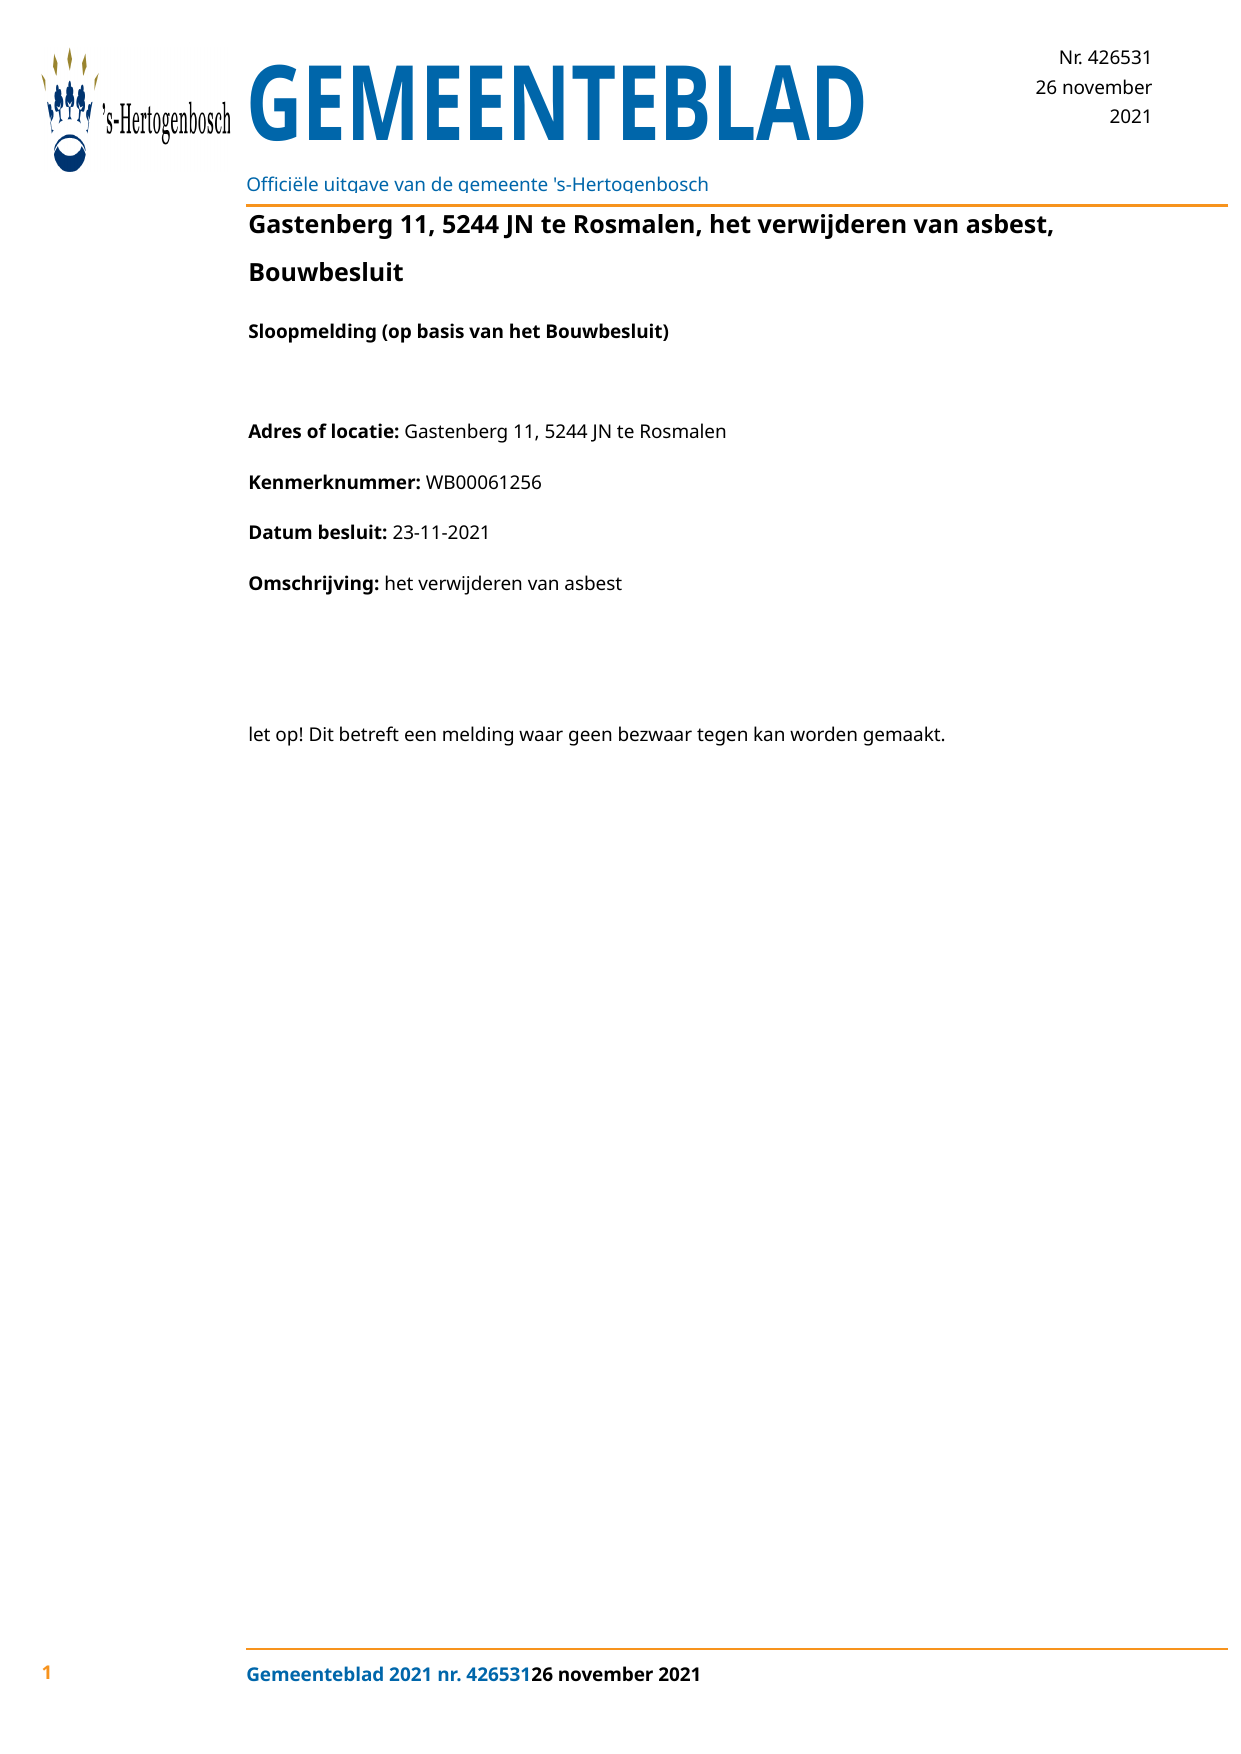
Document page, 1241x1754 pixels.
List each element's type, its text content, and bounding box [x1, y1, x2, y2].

text Gastenberg 11, 5244 JN te Rosmalen, het verwijderen van asbest, Bouwbesluit [248, 207, 1152, 288]
text let op! Dit betreft een melding waar geen bezwaar tegen kan worden gemaakt. [248, 721, 1152, 747]
text Sloopmelding (op basis van het Bouwbesluit) [248, 318, 1152, 344]
picture [41, 47, 231, 172]
text Kenmerknummer: WB00061256 [248, 469, 1152, 495]
text Adres of locatie: Gastenberg 11, 5244 JN te Rosmalen [248, 419, 1152, 444]
text Datum besluit: 23-11-2021 [248, 519, 1152, 545]
text Omschrijving: het verwijderen van asbest [248, 570, 1152, 596]
